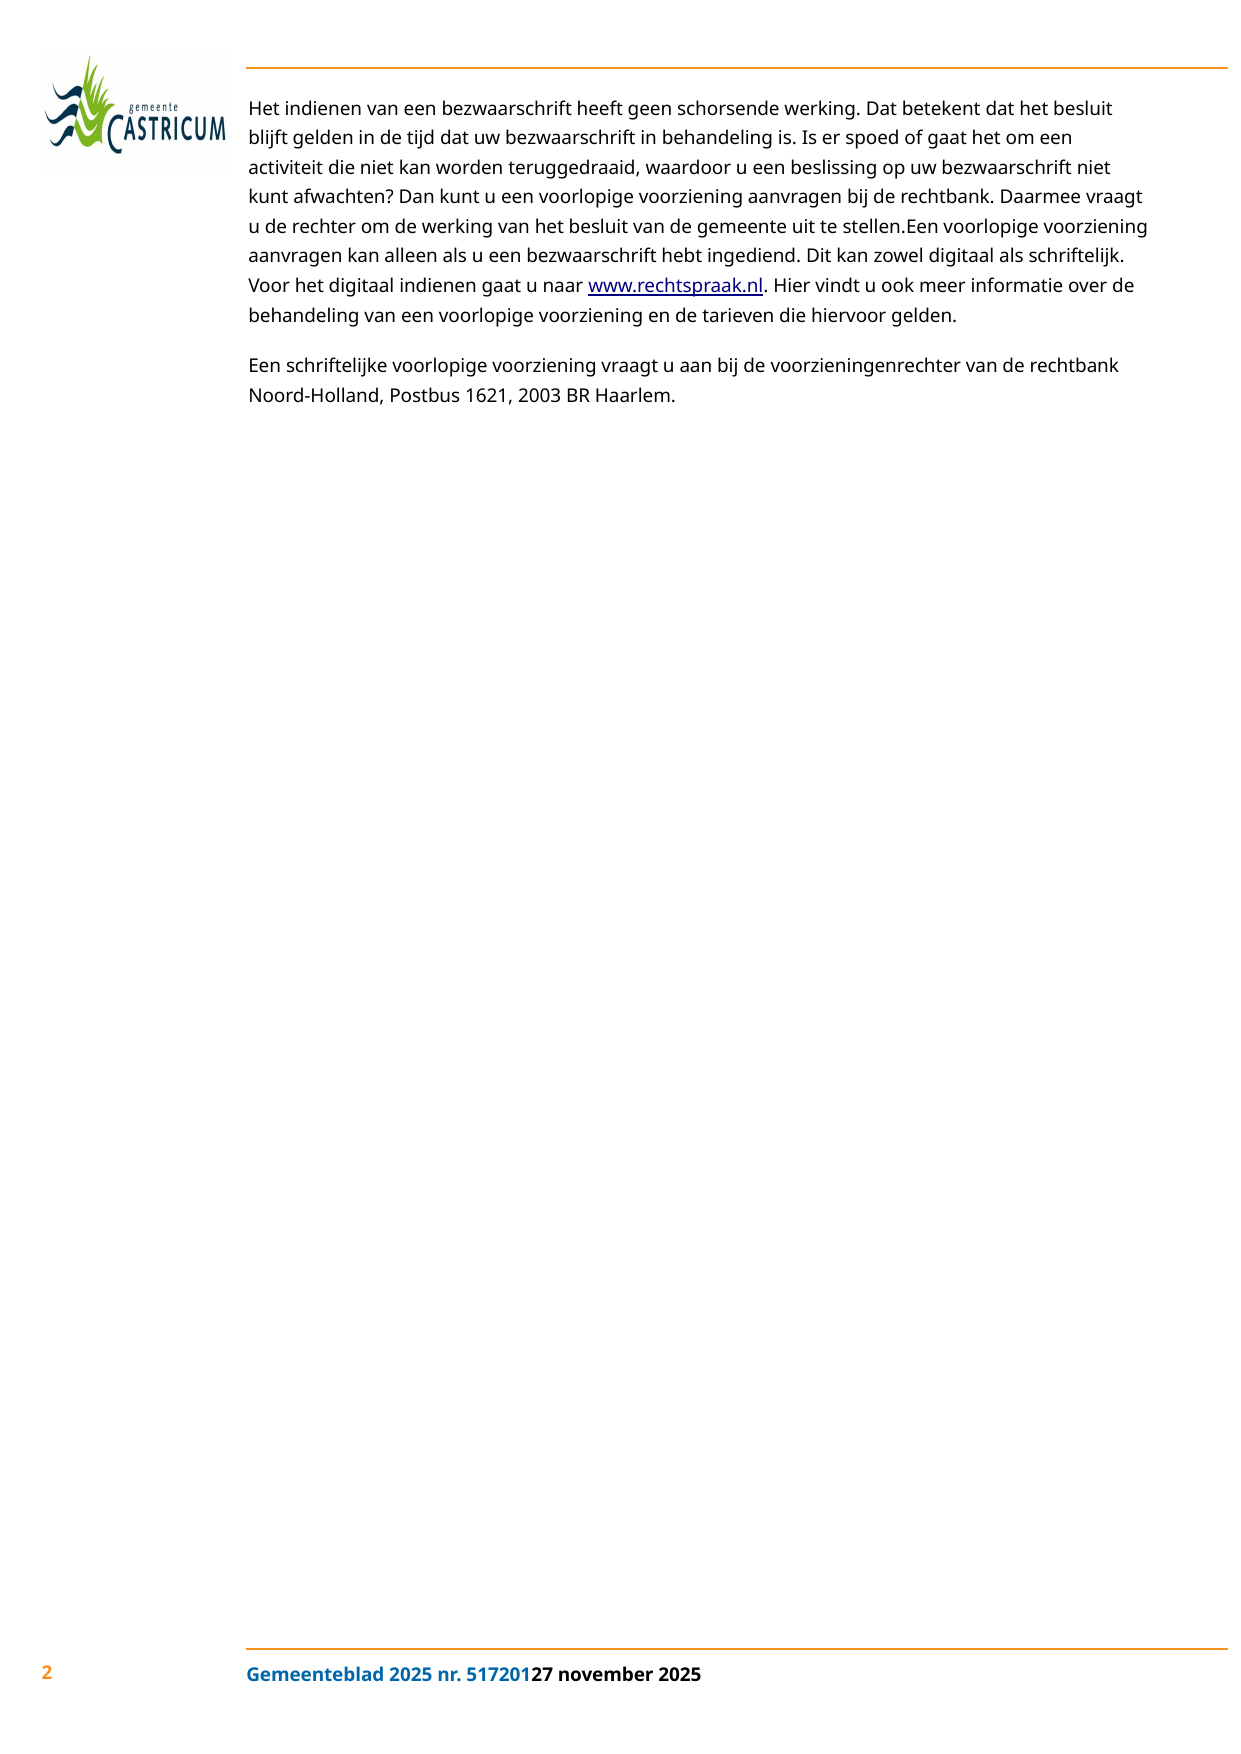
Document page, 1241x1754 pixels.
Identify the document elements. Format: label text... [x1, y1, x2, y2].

picture [41, 47, 231, 172]
text Een schriftelijke voorlopige voorziening vraagt u aan bij de voorzieningenrechter van de rechtbank Noord-Holland, Postbus 1621, 2003 BR Haarlem. [248, 352, 1152, 408]
text Het indienen van een bezwaarschrift heeft geen schorsende werking. Dat betekent dat het besluit blijft gelden in de tijd dat uw bezwaarschrift in behandeling is. Is er spoed of gaat het om een activiteit die niet kan worden teruggedraaid, waardoor u een beslissing op uw bezwaarschrift niet kunt afwachten? Dan kunt u een voorlopige voorziening aanvragen bij de rechtbank. Daarmee vraagt u de rechter om de werking van het besluit van de gemeente uit te stellen.Een voorlopige voorziening aanvragen kan alleen als u een bezwaarschrift hebt ingediend. Dit kan zowel digitaal als schriftelijk. Voor het digitaal indienen gaat u naar www.rechtspraak.nl. Hier vindt u ook meer informatie over de behandeling van een voorlopige voorziening en de tarieven die hiervoor gelden. [248, 95, 1152, 328]
